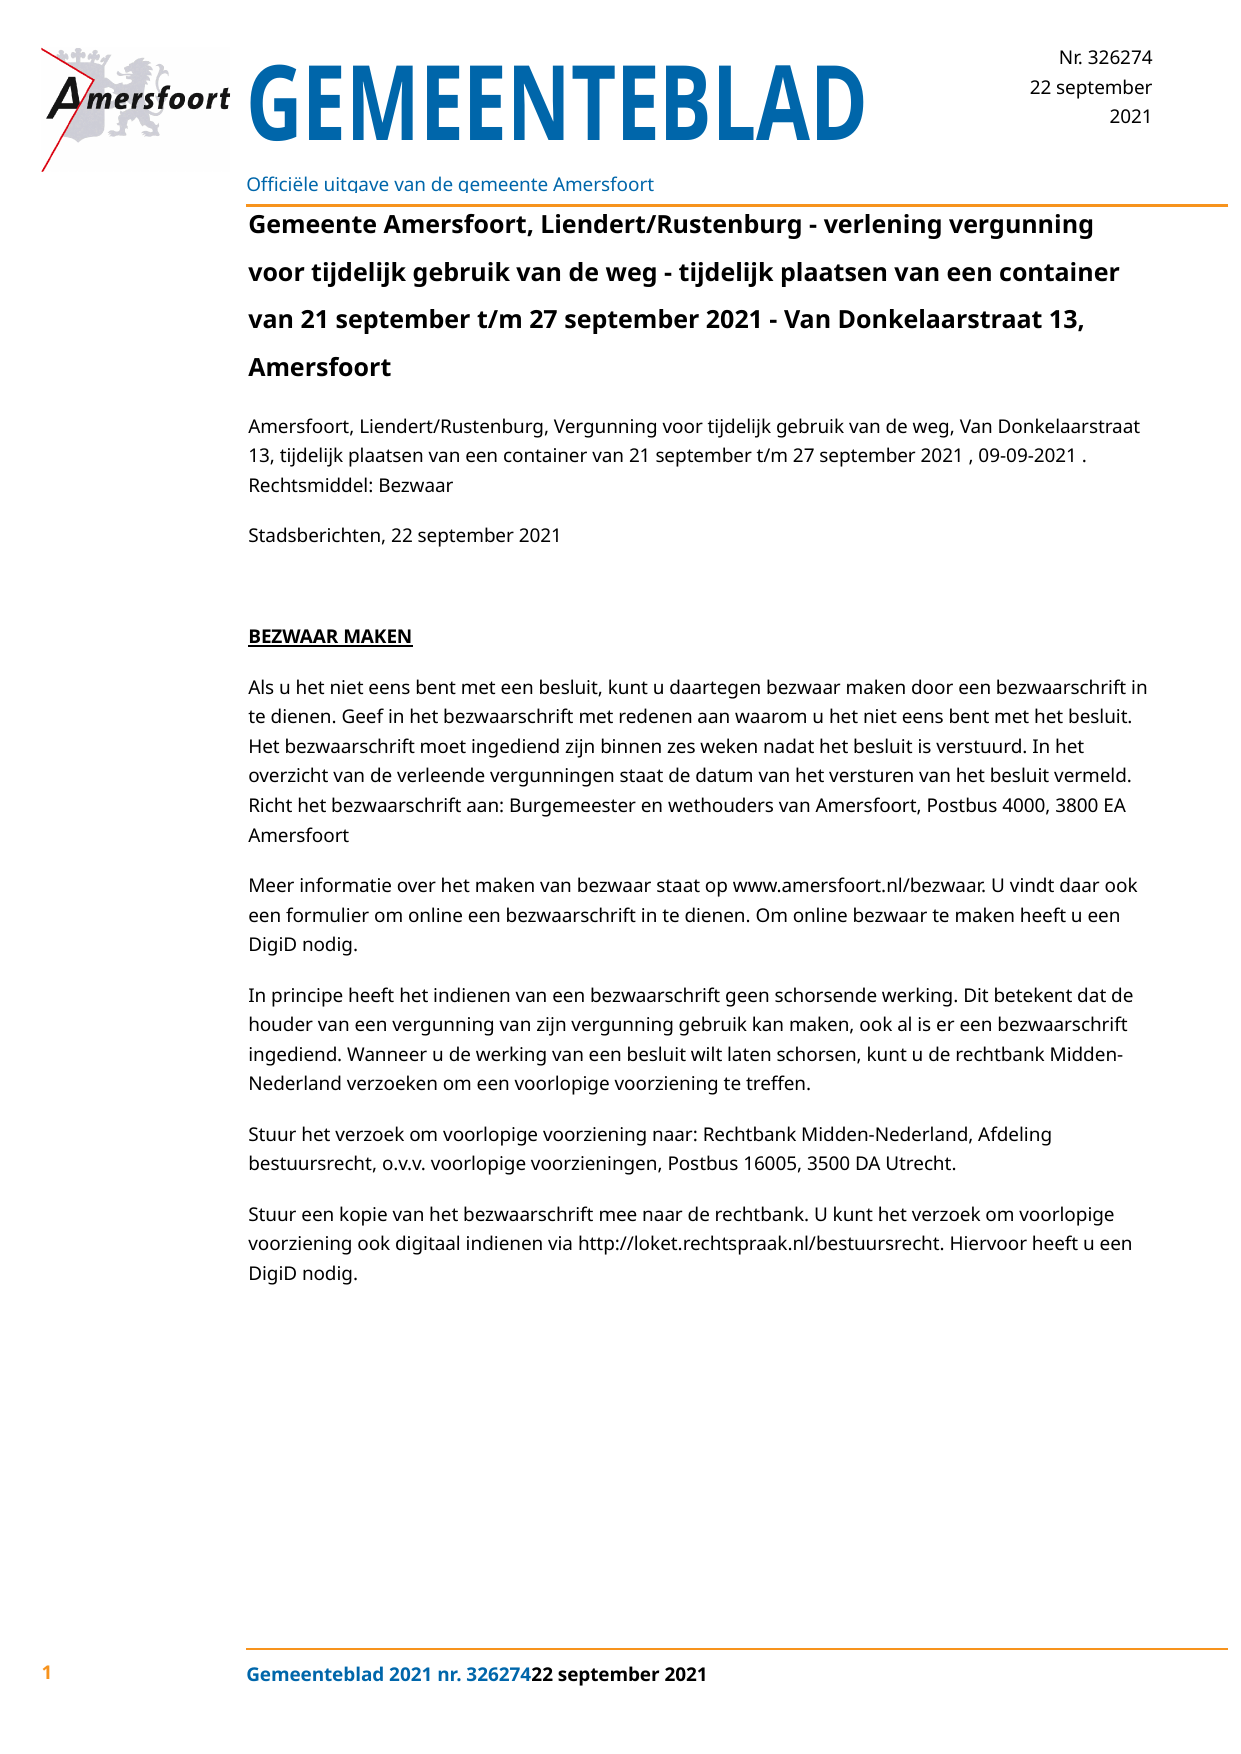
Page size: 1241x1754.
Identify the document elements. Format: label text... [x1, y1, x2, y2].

picture [41, 47, 231, 172]
text BEZWAAR MAKEN [248, 623, 1152, 649]
text Stuur een kopie van het bezwaarschrift mee naar de rechtbank. U kunt het verzoek om voorlopige voorziening ook digitaal indienen via http://loket.rechtspraak.nl/bestuursrecht. Hiervoor heeft u een DigiD nodig. [248, 1201, 1152, 1286]
text Als u het niet eens bent met een besluit, kunt u daartegen bezwaar maken door een bezwaarschrift in te dienen. Geef in het bezwaarschrift met redenen aan waarom u het niet eens bent met het besluit. Het bezwaarschrift moet ingediend zijn binnen zes weken nadat het besluit is verstuurd. In het overzicht van de verleende vergunningen staat de datum van het versturen van het besluit vermeld. Richt het bezwaarschrift aan: Burgemeester en wethouders van Amersfoort, Postbus 4000, 3800 EA Amersfoort [248, 674, 1152, 848]
text Meer informatie over het maken van bezwaar staat op www.amersfoort.nl/bezwaar. U vindt daar ook een formulier om online een bezwaarschrift in te dienen. Om online bezwaar te maken heeft u een DigiD nodig. [248, 872, 1152, 957]
text Amersfoort, Liendert/Rustenburg, Vergunning voor tijdelijk gebruik van de weg, Van Donkelaarstraat 13, tijdelijk plaatsen van een container van 21 september t/m 27 september 2021 , 09-09-2021 . Rechtsmiddel: Bezwaar [248, 413, 1152, 498]
text In principe heeft het indienen van een bezwaarschrift geen schorsende werking. Dit betekent dat de houder van een vergunning van zijn vergunning gebruik kan maken, ook al is er een bezwaarschrift ingediend. Wanneer u de werking van een besluit wilt laten schorsen, kunt u de rechtbank Midden-Nederland verzoeken om een voorlopige voorziening te treffen. [248, 982, 1152, 1096]
text Gemeente Amersfoort, Liendert/Rustenburg - verlening vergunning voor tijdelijk gebruik van de weg - tijdelijk plaatsen van een container van 21 september t/m 27 september 2021 - Van Donkelaarstraat 13, Amersfoort [248, 207, 1152, 384]
text Stuur het verzoek om voorlopige voorziening naar: Rechtbank Midden-Nederland, Afdeling bestuursrecht, o.v.v. voorlopige voorzieningen, Postbus 16005, 3500 DA Utrecht. [248, 1121, 1152, 1176]
text Stadsberichten, 22 september 2021 [248, 523, 1152, 548]
